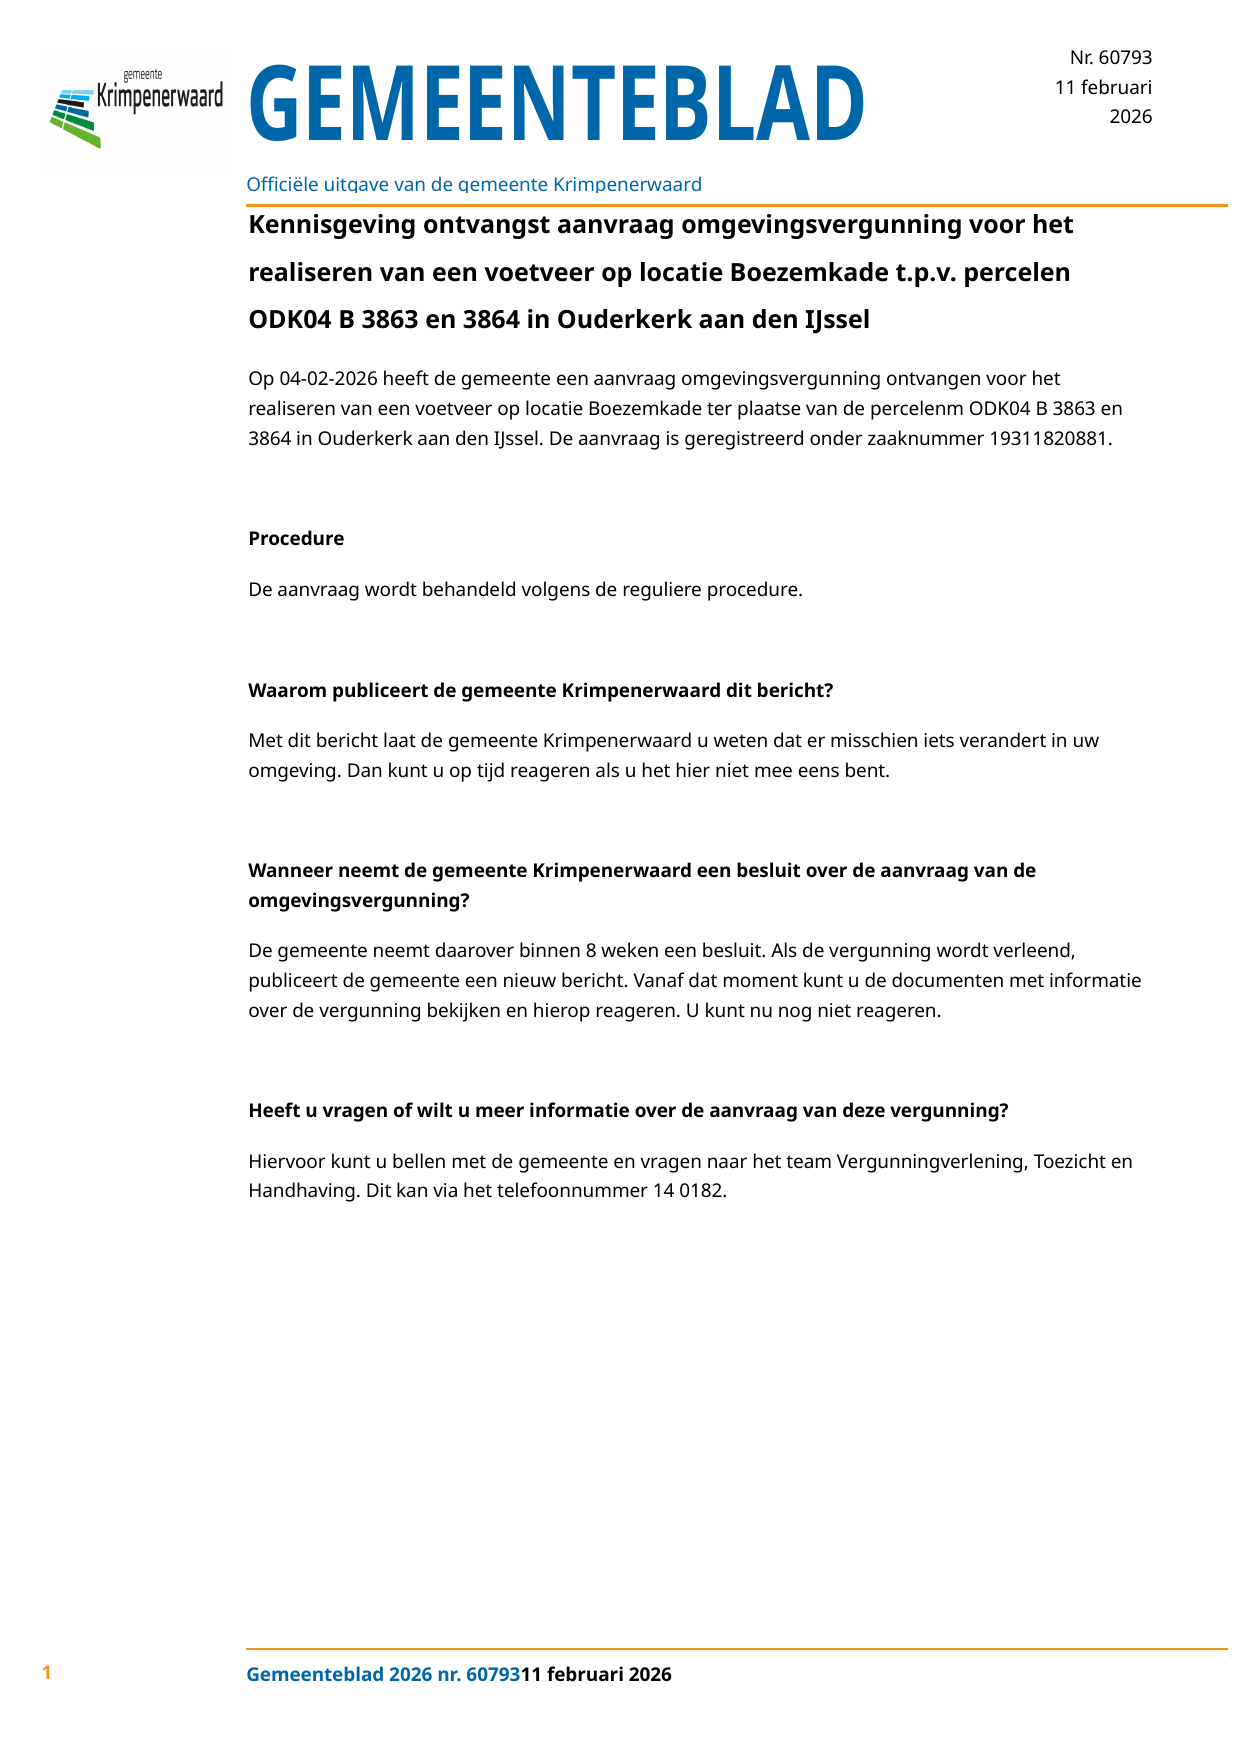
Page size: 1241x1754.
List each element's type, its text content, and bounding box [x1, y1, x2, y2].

text Wanneer neemt de gemeente Krimpenerwaard een besluit over de aanvraag van de omgevingsvergunning? [248, 858, 1152, 913]
picture [41, 47, 231, 172]
text Kennisgeving ontvangst aanvraag omgevingsvergunning voor het realiseren van een voetveer op locatie Boezemkade t.p.v. percelen ODK04 B 3863 en 3864 in Ouderkerk aan den IJssel [248, 207, 1152, 336]
text Procedure [248, 526, 1152, 551]
text De aanvraag wordt behandeld volgens de reguliere procedure. [248, 576, 1152, 602]
text Heeft u vragen of wilt u meer informatie over de aanvraag van deze vergunning? [248, 1098, 1152, 1123]
text Op 04-02-2026 heeft de gemeente een aanvraag omgevingsvergunning ontvangen voor het realiseren van een voetveer op locatie Boezemkade ter plaatse van de percelenm ODK04 B 3863 en 3864 in Ouderkerk aan den IJssel. De aanvraag is geregistreerd onder zaaknummer 19311820881. [248, 366, 1152, 450]
text Met dit bericht laat de gemeente Krimpenerwaard u weten dat er misschien iets verandert in uw omgeving. Dan kunt u op tijd reageren als u het hier niet mee eens bent. [248, 727, 1152, 782]
text Hiervoor kunt u bellen met de gemeente en vragen naar het team Vergunningverlening, Toezicht en Handhaving. Dit kan via het telefoonnummer 14 0182. [248, 1148, 1152, 1203]
text De gemeente neemt daarover binnen 8 weken een besluit. Als de vergunning wordt verleend, publiceert de gemeente een nieuw bericht. Vanaf dat moment kunt u de documenten met informatie over de vergunning bekijken en hierop reageren. U kunt nu nog niet reageren. [248, 938, 1152, 1022]
text Waarom publiceert de gemeente Krimpenerwaard dit bericht? [248, 677, 1152, 702]
